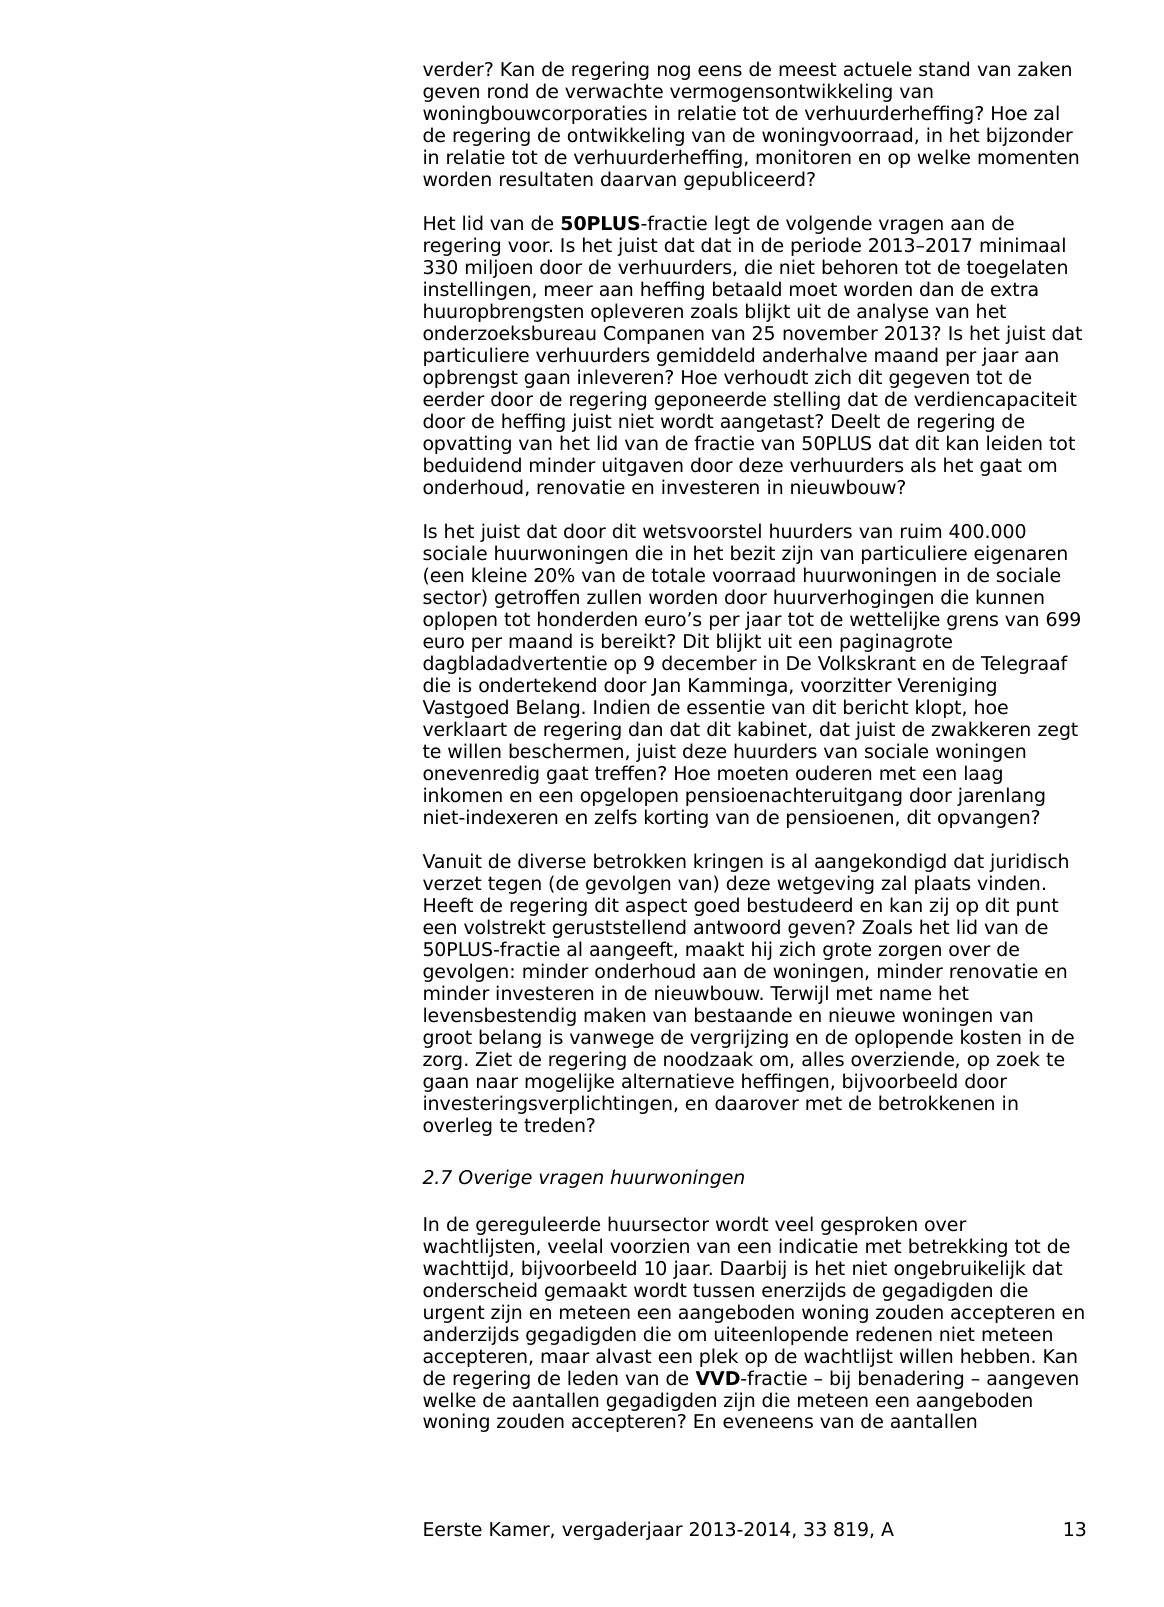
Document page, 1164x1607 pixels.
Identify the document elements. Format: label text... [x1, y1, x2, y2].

text verder? Kan de regering nog eens de meest actuele stand van zaken geven rond de verwachte vermogensontwikkeling van woningbouwcorporaties in relatie tot de verhuurderheffing? Hoe zal de regering de ontwikkeling van de woningvoorraad, in het bijzonder in relatie tot de verhuurderheffing, monitoren en op welke momenten worden resultaten daarvan gepubliceerd? [422, 59, 1087, 191]
subtitle 2.7 Overige vragen huurwoningen [422, 1167, 1087, 1189]
text Het lid van de 50PLUS-fractie legt de volgende vragen aan de regering voor. Is het juist dat dat in de periode 2013–2017 minimaal 330 miljoen door de verhuurders, die niet behoren tot de toegelaten instellingen, meer aan heffing betaald moet worden dan de extra huuropbrengsten opleveren zoals blijkt uit de analyse van het onderzoeksbureau Companen van 25 november 2013? Is het juist dat particuliere verhuurders gemiddeld anderhalve maand per jaar aan opbrengst gaan inleveren? Hoe verhoudt zich dit gegeven tot de eerder door de regering geponeerde stelling dat de verdiencapaciteit door de heffing juist niet wordt aangetast? Deelt de regering de opvatting van het lid van de fractie van 50PLUS dat dit kan leiden tot beduidend minder uitgaven door deze verhuurders als het gaat om onderhoud, renovatie en investeren in nieuwbouw? [422, 213, 1087, 499]
text In de gereguleerde huursector wordt veel gesproken over wachtlijsten, veelal voorzien van een indicatie met betrekking tot de wachttijd, bijvoorbeeld 10 jaar. Daarbij is het niet ongebruikelijk dat onderscheid gemaakt wordt tussen enerzijds de gegadigden die urgent zijn en meteen een aangeboden woning zouden accepteren en anderzijds gegadigden die om uiteenlopende redenen niet meteen accepteren, maar alvast een plek op de wachtlijst willen hebben. Kan de regering de leden van de VVD-fractie – bij benadering – aangeven welke de aantallen gegadigden zijn die meteen een aangeboden woning zouden accepteren? En eveneens van de aantallen [422, 1214, 1087, 1433]
text Vanuit de diverse betrokken kringen is al aangekondigd dat juridisch verzet tegen (de gevolgen van) deze wetgeving zal plaats vinden. Heeft de regering dit aspect goed bestudeerd en kan zij op dit punt een volstrekt geruststellend antwoord geven? Zoals het lid van de 50PLUS-fractie al aangeeft, maakt hij zich grote zorgen over de gevolgen: minder onderhoud aan de woningen, minder renovatie en minder investeren in de nieuwbouw. Terwijl met name het levensbestendig maken van bestaande en nieuwe woningen van groot belang is vanwege de vergrijzing en de oplopende kosten in de zorg. Ziet de regering de noodzaak om, alles overziende, op zoek te gaan naar mogelijke alternatieve heffingen, bijvoorbeeld door investeringsverplichtingen, en daarover met de betrokkenen in overleg te treden? [422, 851, 1087, 1137]
text Is het juist dat door dit wetsvoorstel huurders van ruim 400.000 sociale huurwoningen die in het bezit zijn van particuliere eigenaren (een kleine 20% van de totale voorraad huurwoningen in de sociale sector) getroffen zullen worden door huurverhogingen die kunnen oplopen tot honderden euro’s per jaar tot de wettelijke grens van 699 euro per maand is bereikt? Dit blijkt uit een paginagrote dagbladadvertentie op 9 december in De Volkskrant en de Telegraaf die is ondertekend door Jan Kamminga, voorzitter Vereniging Vastgoed Belang. Indien de essentie van dit bericht klopt, hoe verklaart de regering dan dat dit kabinet, dat juist de zwakkeren zegt te willen beschermen, juist deze huurders van sociale woningen onevenredig gaat treffen? Hoe moeten ouderen met een laag inkomen en een opgelopen pensioenachteruitgang door jarenlang niet-indexeren en zelfs korting van de pensioenen, dit opvangen? [422, 521, 1087, 829]
